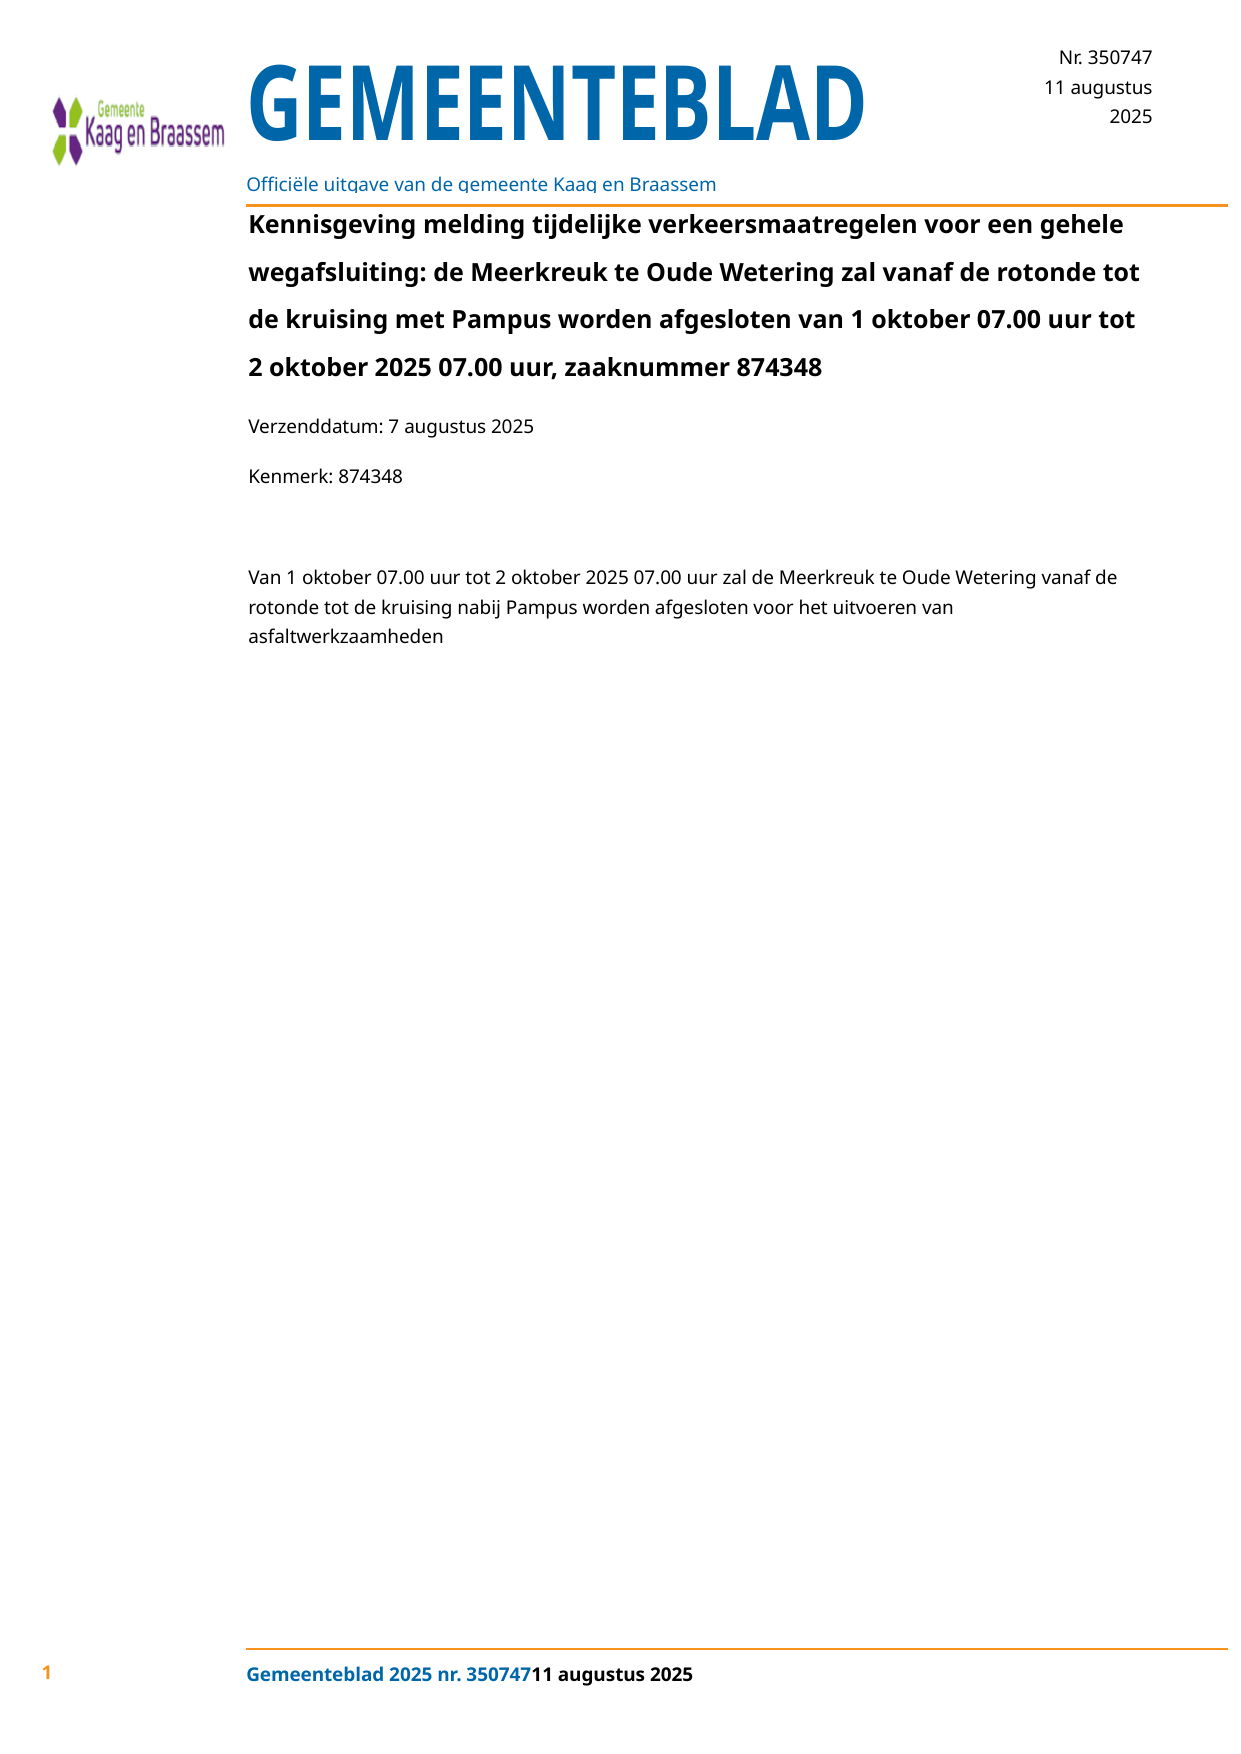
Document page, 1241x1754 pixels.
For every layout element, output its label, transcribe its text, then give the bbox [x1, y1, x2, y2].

picture [41, 47, 231, 172]
text Verzenddatum: 7 augustus 2025 [248, 413, 1152, 439]
text Kenmerk: 874348 [248, 463, 1152, 489]
text Kennisgeving melding tijdelijke verkeersmaatregelen voor een gehele wegafsluiting: de Meerkreuk te Oude Wetering zal vanaf de rotonde tot de kruising met Pampus worden afgesloten van 1 oktober 07.00 uur tot 2 oktober 2025 07.00 uur, zaaknummer 874348 [248, 207, 1152, 384]
text Van 1 oktober 07.00 uur tot 2 oktober 2025 07.00 uur zal de Meerkreuk te Oude Wetering vanaf de rotonde tot de kruising nabij Pampus worden afgesloten voor het uitvoeren van asfaltwerkzaamheden [248, 564, 1152, 649]
